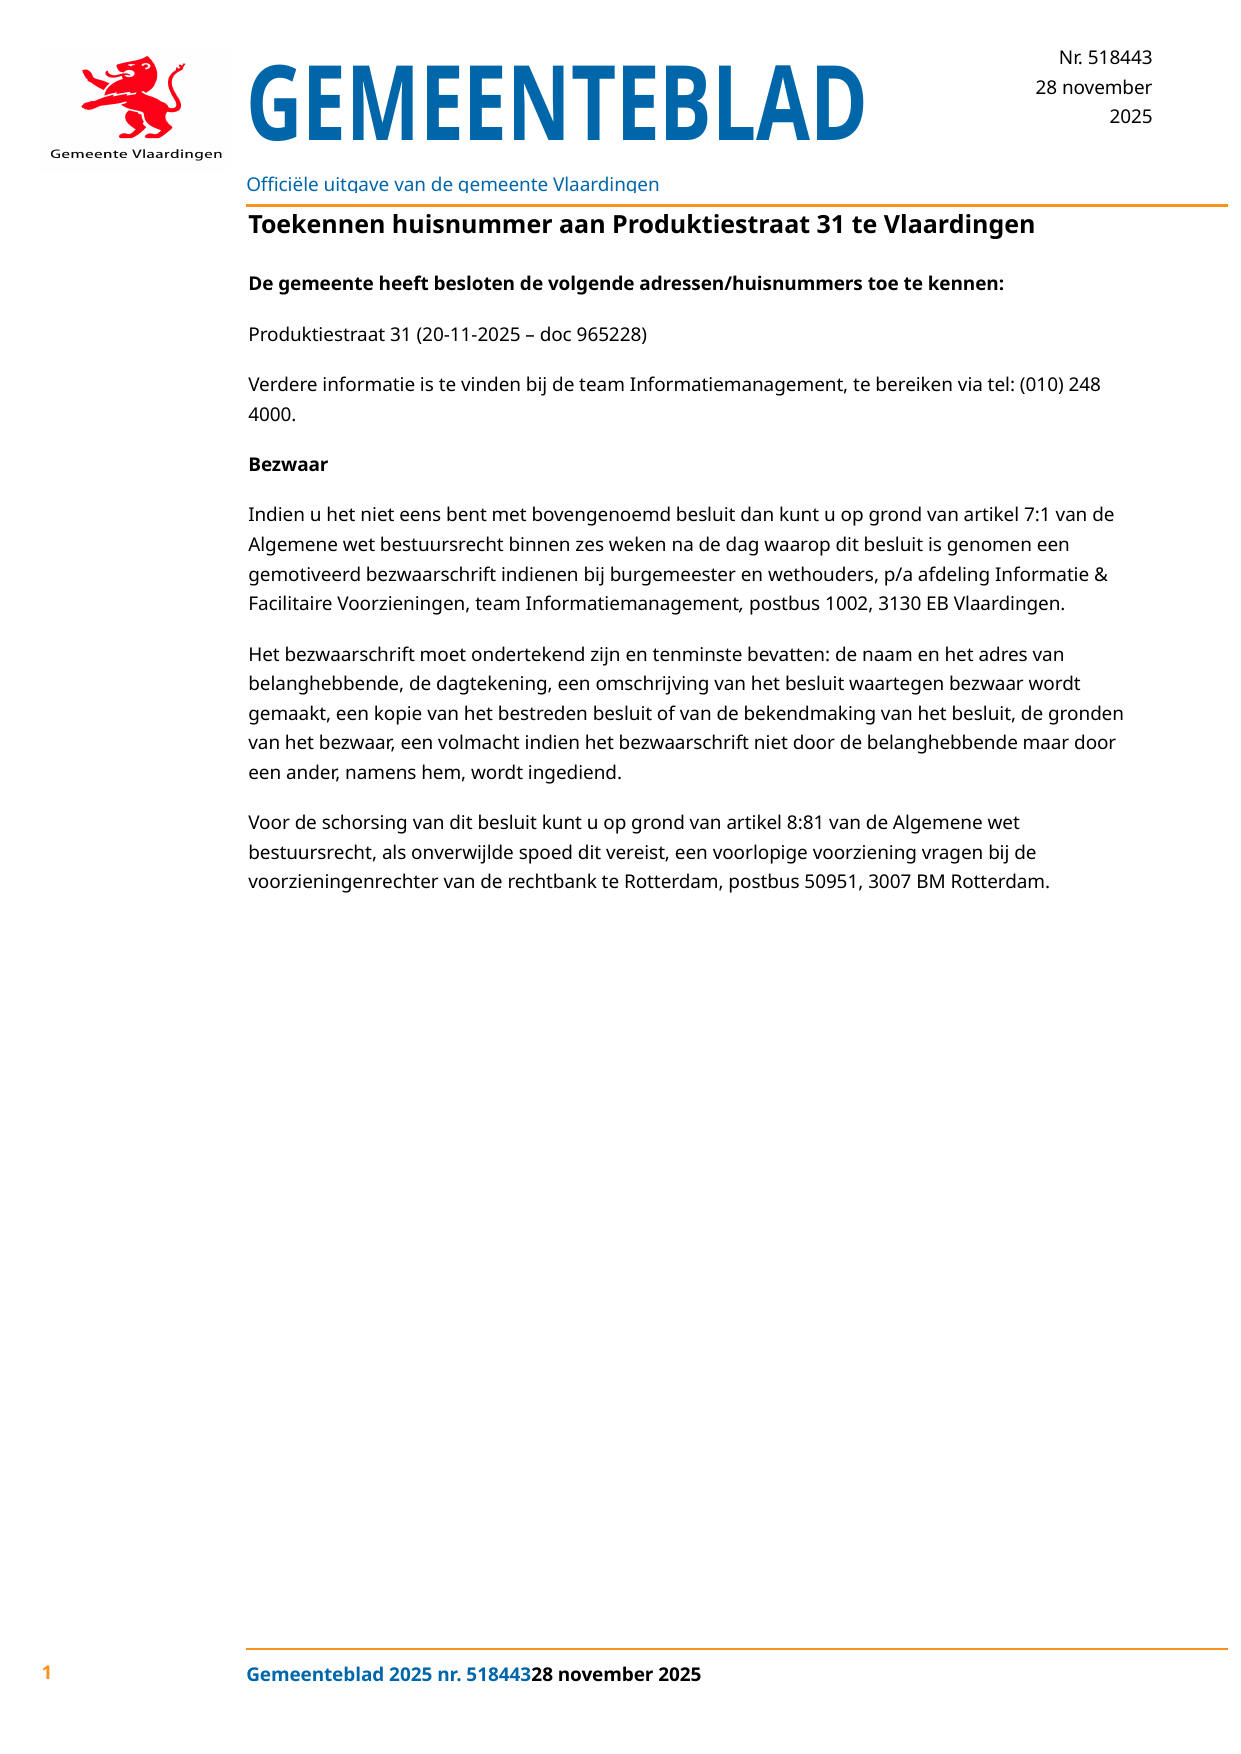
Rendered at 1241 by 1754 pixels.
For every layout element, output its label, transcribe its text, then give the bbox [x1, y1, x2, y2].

text De gemeente heeft besloten de volgende adressen/huisnummers toe te kennen: [248, 270, 1152, 296]
text Het bezwaarschrift moet ondertekend zijn en tenminste bevatten: de naam en het adres van belanghebbende, de dagtekening, een omschrijving van het besluit waartegen bezwaar wordt gemaakt, een kopie van het bestreden besluit of van de bekendmaking van het besluit, de gronden van het bezwaar, een volmacht indien het bezwaarschrift niet door de belanghebbende maar door een ander, namens hem, wordt ingediend. [248, 641, 1152, 785]
text Voor de schorsing van dit besluit kunt u op grond van artikel 8:81 van de Algemene wet bestuursrecht, als onverwijlde spoed dit vereist, een voorlopige voorziening vragen bij de voorzieningenrechter van de rechtbank te Rotterdam, postbus 50951, 3007 BM Rotterdam. [248, 809, 1152, 894]
picture [41, 47, 231, 172]
text Bezwaar [248, 451, 1152, 477]
text Toekennen huisnummer aan Produktiestraat 31 te Vlaardingen [248, 207, 1152, 241]
text Produktiestraat 31 (20-11-2025 – doc 965228) [248, 321, 1152, 346]
text Indien u het niet eens bent met bovengenoemd besluit dan kunt u op grond van artikel 7:1 van de Algemene wet bestuursrecht binnen zes weken na de dag waarop dit besluit is genomen een gemotiveerd bezwaarschrift indienen bij burgemeester en wethouders, p/a afdeling Informatie & Facilitaire Voorzieningen, team Informatiemanagement, postbus 1002, 3130 EB Vlaardingen. [248, 502, 1152, 616]
text Verdere informatie is te vinden bij de team Informatiemanagement, te bereiken via tel: (010) 248 4000. [248, 371, 1152, 426]
